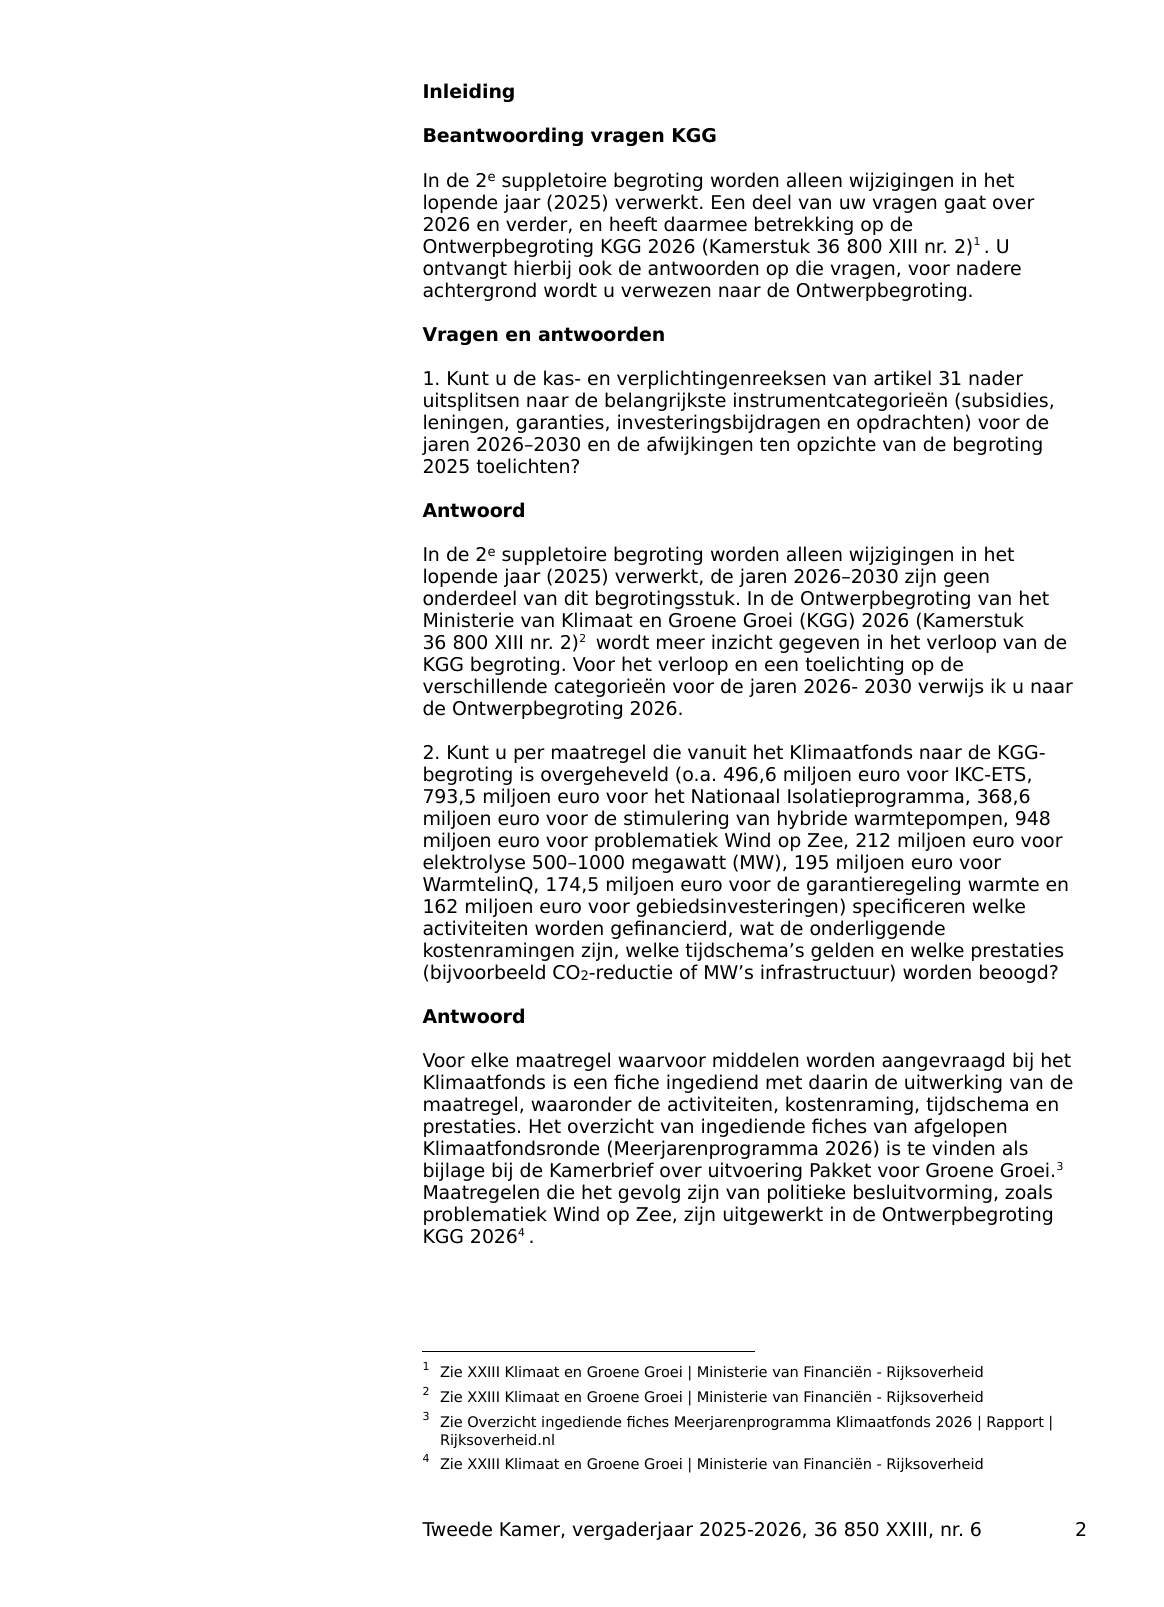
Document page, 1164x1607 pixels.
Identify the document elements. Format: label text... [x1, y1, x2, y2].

text Voor elke maatregel waarvoor middelen worden aangevraagd bij het Klimaatfonds is een fiche ingediend met daarin de uitwerking van de maatregel, waaronder de activiteiten, kostenraming, tijdschema en prestaties. Het overzicht van ingediende fiches van afgelopen Klimaatfondsronde (Meerjarenprogramma 2026) is te vinden als bijlage bij de Kamerbrief over uitvoering Pakket voor Groene Groei. Maatregelen die het gevolg zijn van politieke besluitvorming, zoals problematiek Wind op Zee, zijn uitgewerkt in de Ontwerpbegroting KGG 2026. [422, 1050, 1087, 1248]
subtitle Inleiding [422, 81, 1087, 103]
subtitle Antwoord [422, 1006, 1087, 1028]
text In de 2e suppletoire begroting worden alleen wijzigingen in het lopende jaar (2025) verwerkt, de jaren 2026–2030 zijn geen onderdeel van dit begrotingsstuk. In de Ontwerpbegroting van het Ministerie van Klimaat en Groene Groei (KGG) 2026 (Kamerstuk 36 800 XIII nr. 2) wordt meer inzicht gegeven in het verloop van de KGG begroting. Voor het verloop en een toelichting op de verschillende categorieën voor de jaren 2026- 2030 verwijs ik u naar de Ontwerpbegroting 2026. [422, 544, 1087, 720]
text Zie XXIII Klimaat en Groene Groei | Ministerie van Financiën - Rijksoverheid [422, 1360, 1087, 1382]
text Zie XXIII Klimaat en Groene Groei | Ministerie van Financiën - Rijksoverheid [422, 1452, 1087, 1474]
text In de 2e suppletoire begroting worden alleen wijzigingen in het lopende jaar (2025) verwerkt. Een deel van uw vragen gaat over 2026 en verder, en heeft daarmee betrekking op de Ontwerpbegroting KGG 2026 (Kamerstuk 36 800 XIII nr. 2). U ontvangt hierbij ook de antwoorden op die vragen, voor nadere achtergrond wordt u verwezen naar de Ontwerpbegroting. [422, 169, 1087, 301]
subtitle Vragen en antwoorden [422, 324, 1087, 346]
subtitle Beantwoording vragen KGG [422, 125, 1087, 147]
text Zie XXIII Klimaat en Groene Groei | Ministerie van Financiën - Rijksoverheid [422, 1385, 1087, 1407]
text 1. Kunt u de kas- en verplichtingenreeksen van artikel 31 nader uitsplitsen naar de belangrijkste instrumentcategorieën (subsidies, leningen, garanties, investeringsbijdragen en opdrachten) voor de jaren 2026–2030 en de afwijkingen ten opzichte van de begroting 2025 toelichten? [422, 368, 1087, 478]
text 2. Kunt u per maatregel die vanuit het Klimaatfonds naar de KGG-begroting is overgeheveld (o.a. 496,6 miljoen euro voor IKC-ETS, 793,5 miljoen euro voor het Nationaal Isolatieprogramma, 368,6 miljoen euro voor de stimulering van hybride warmtepompen, 948 miljoen euro voor problematiek Wind op Zee, 212 miljoen euro voor elektrolyse 500–1000 megawatt (MW), 195 miljoen euro voor WarmtelinQ, 174,5 miljoen euro voor de garantieregeling warmte en 162 miljoen euro voor gebiedsinvesteringen) specificeren welke activiteiten worden gefinancierd, wat de onderliggende kostenramingen zijn, welke tijdschema’s gelden en welke prestaties (bijvoorbeeld CO2-reductie of MW’s infrastructuur) worden beoogd? [422, 742, 1087, 984]
subtitle Antwoord [422, 500, 1087, 522]
text Zie Overzicht ingediende fiches Meerjarenprogramma Klimaatfonds 2026 | Rapport | Rijksoverheid.nl [422, 1410, 1087, 1449]
